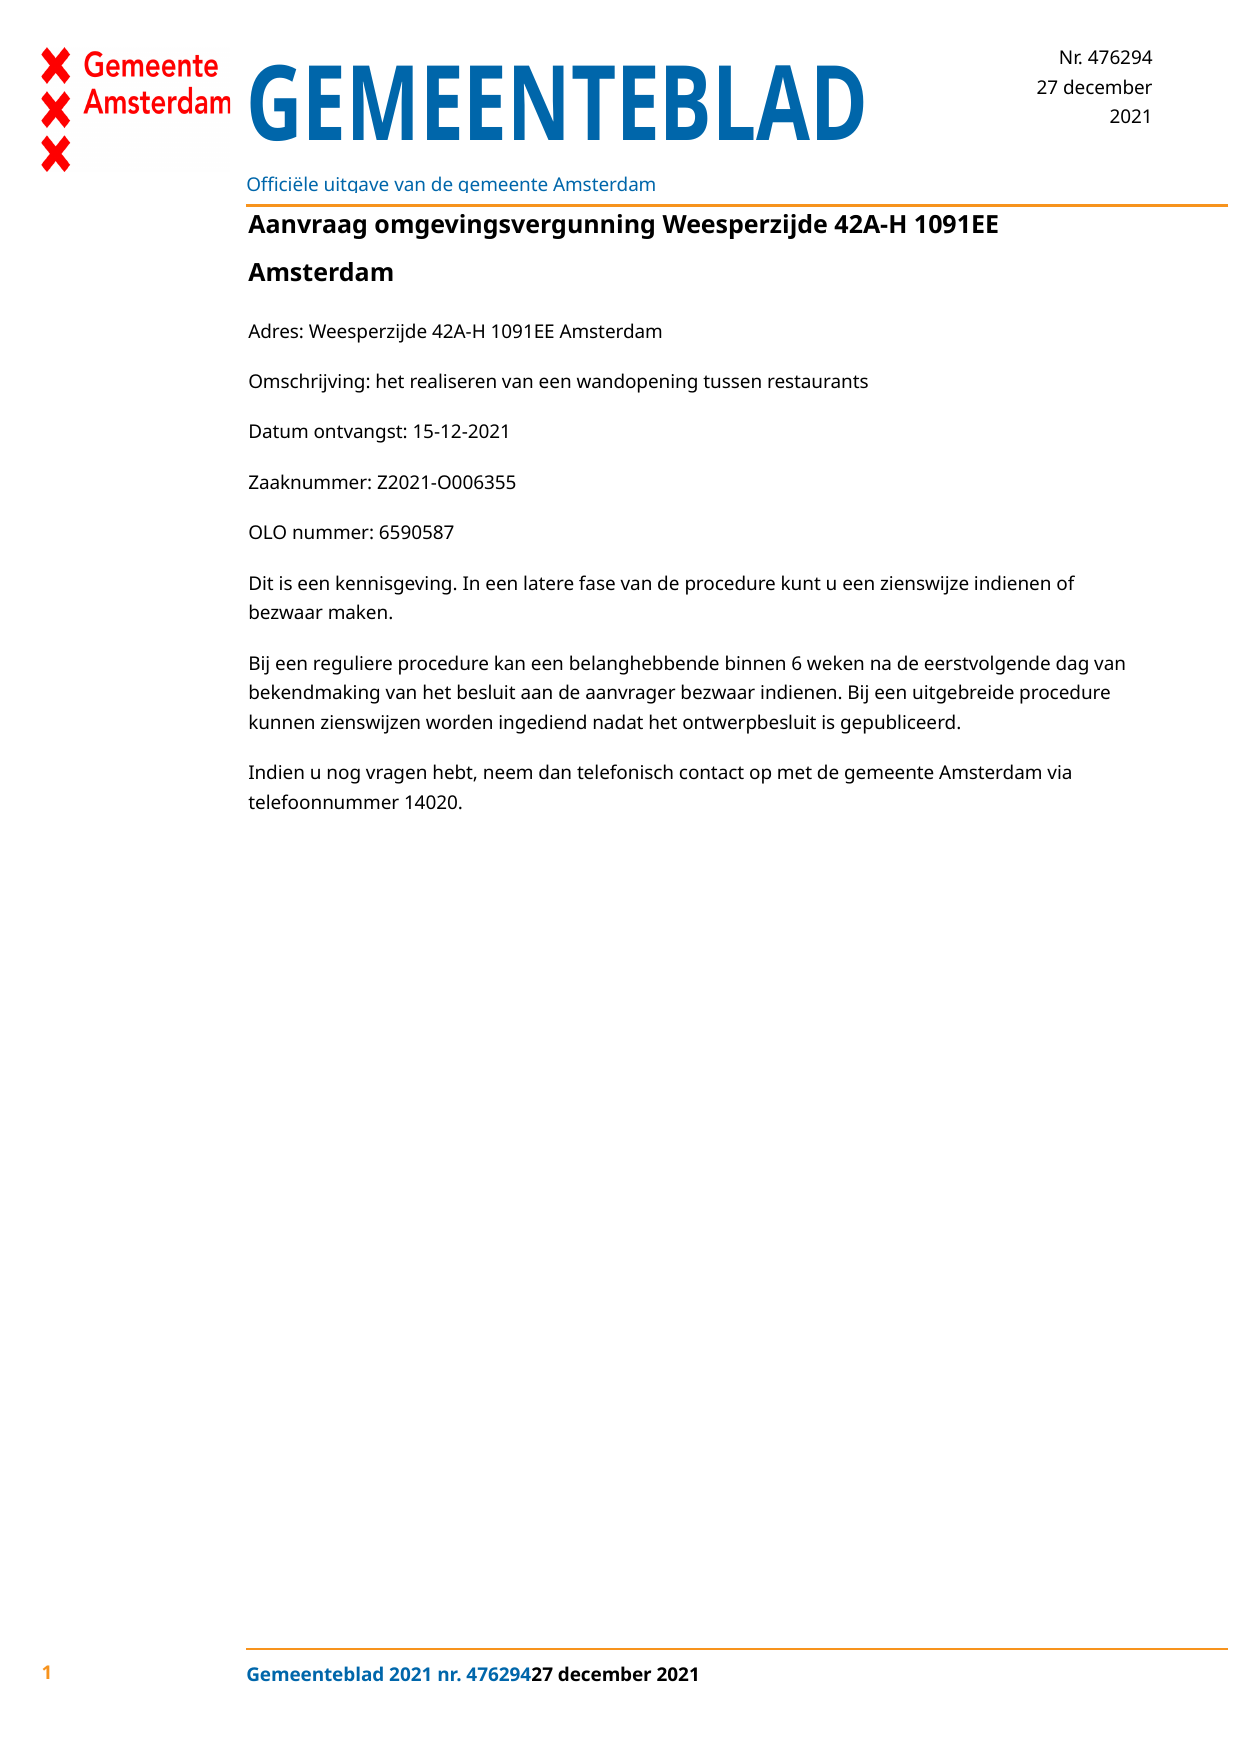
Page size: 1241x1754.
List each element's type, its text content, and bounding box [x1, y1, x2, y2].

text Omschrijving: het realiseren van een wandopening tussen restaurants [248, 368, 1152, 394]
text Adres: Weesperzijde 42A-H 1091EE Amsterdam [248, 318, 1152, 344]
text Dit is een kennisgeving. In een latere fase van de procedure kunt u een zienswijze indienen of bezwaar maken. [248, 570, 1152, 625]
text Aanvraag omgevingsvergunning Weesperzijde 42A-H 1091EE Amsterdam [248, 207, 1152, 288]
text Indien u nog vragen hebt, neem dan telefonisch contact op met de gemeente Amsterdam via telefoonnummer 14020. [248, 759, 1152, 815]
text Datum ontvangst: 15-12-2021 [248, 419, 1152, 444]
text Bij een reguliere procedure kan een belanghebbende binnen 6 weken na de eerstvolgende dag van bekendmaking van het besluit aan de aanvrager bezwaar indienen. Bij een uitgebreide procedure kunnen zienswijzen worden ingediend nadat het ontwerpbesluit is gepubliceerd. [248, 650, 1152, 735]
text Zaaknummer: Z2021-O006355 [248, 469, 1152, 495]
picture [41, 47, 231, 172]
text OLO nummer: 6590587 [248, 519, 1152, 545]
